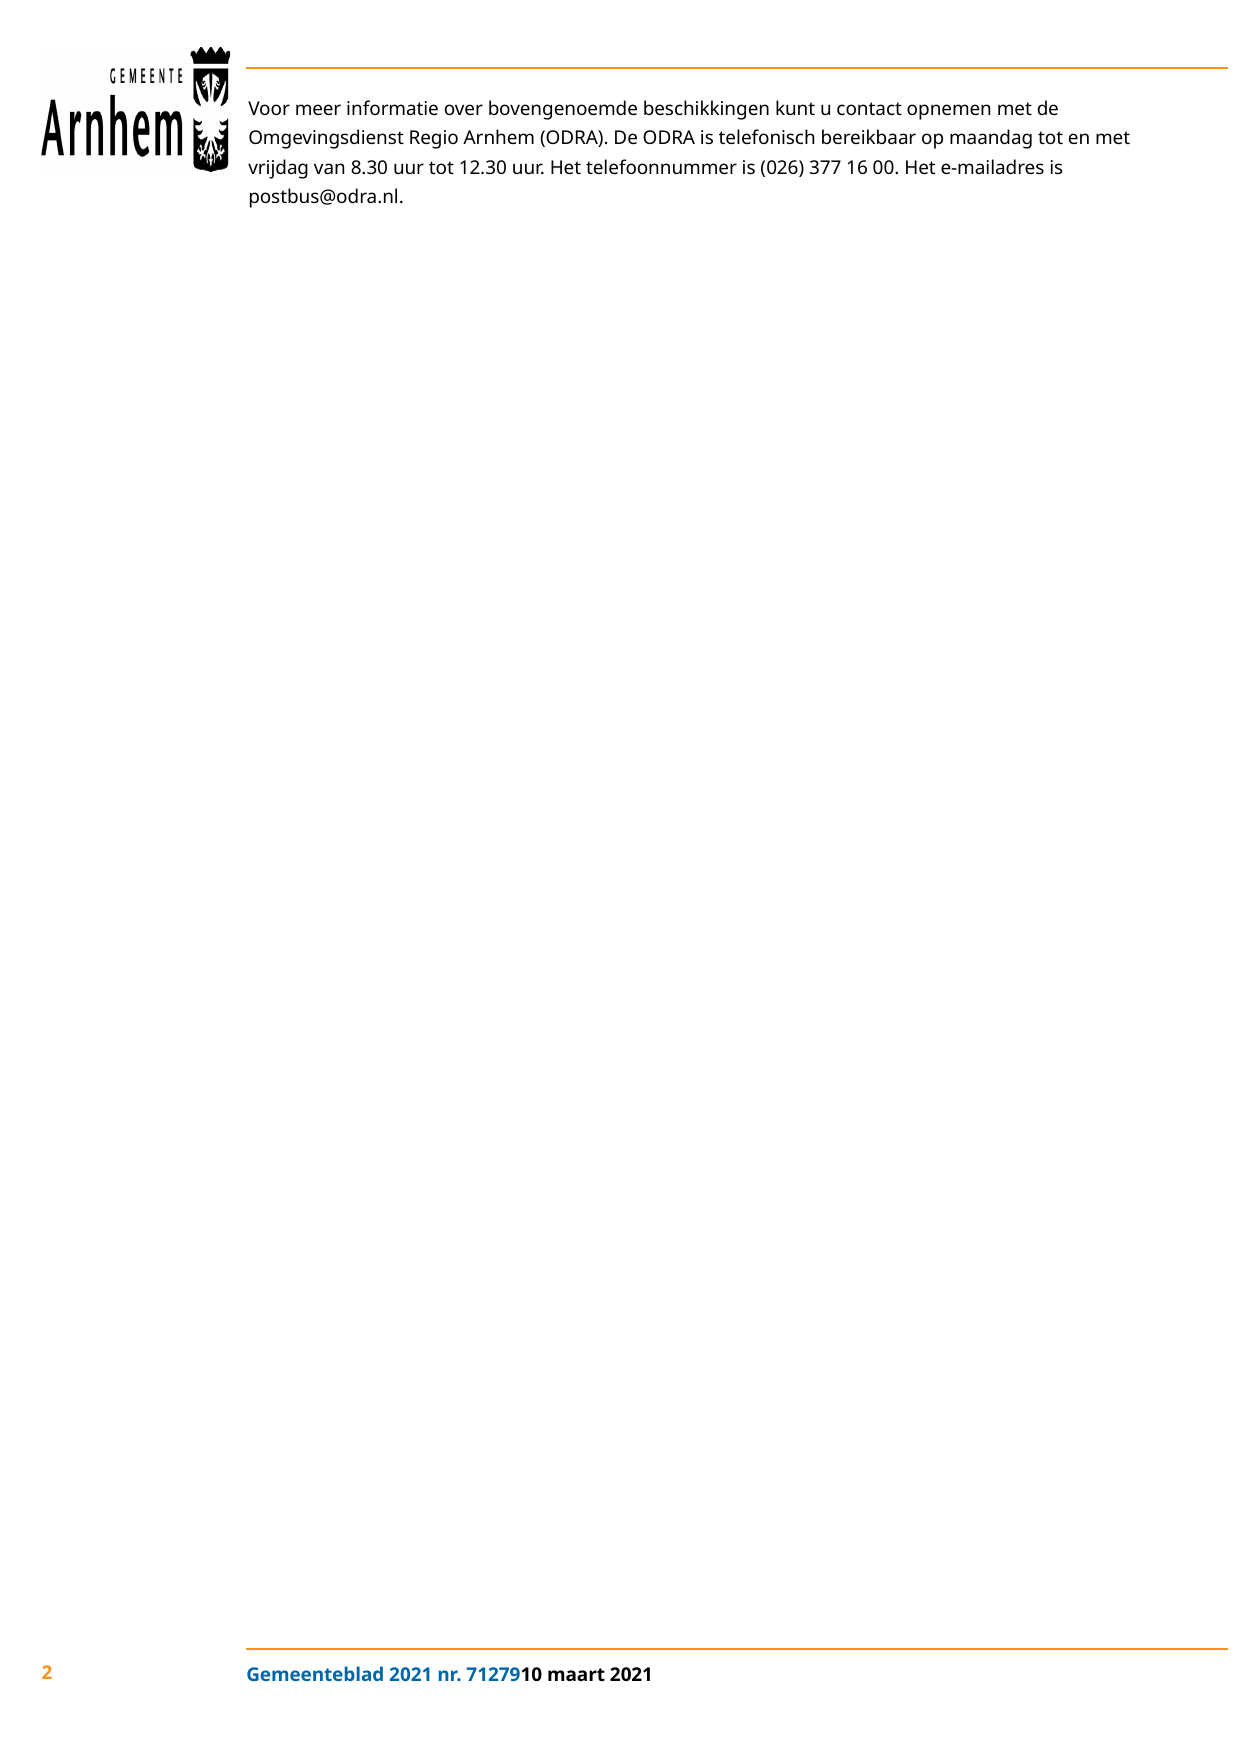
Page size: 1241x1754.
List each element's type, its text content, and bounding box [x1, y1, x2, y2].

text Voor meer informatie over bovengenoemde beschikkingen kunt u contact opnemen met de Omgevingsdienst Regio Arnhem (ODRA). De ODRA is telefonisch bereikbaar op maandag tot en met vrijdag van 8.30 uur tot 12.30 uur. Het telefoonnummer is (026) 377 16 00. Het e-mailadres is postbus@odra.nl. [248, 95, 1152, 209]
picture [41, 47, 231, 172]
